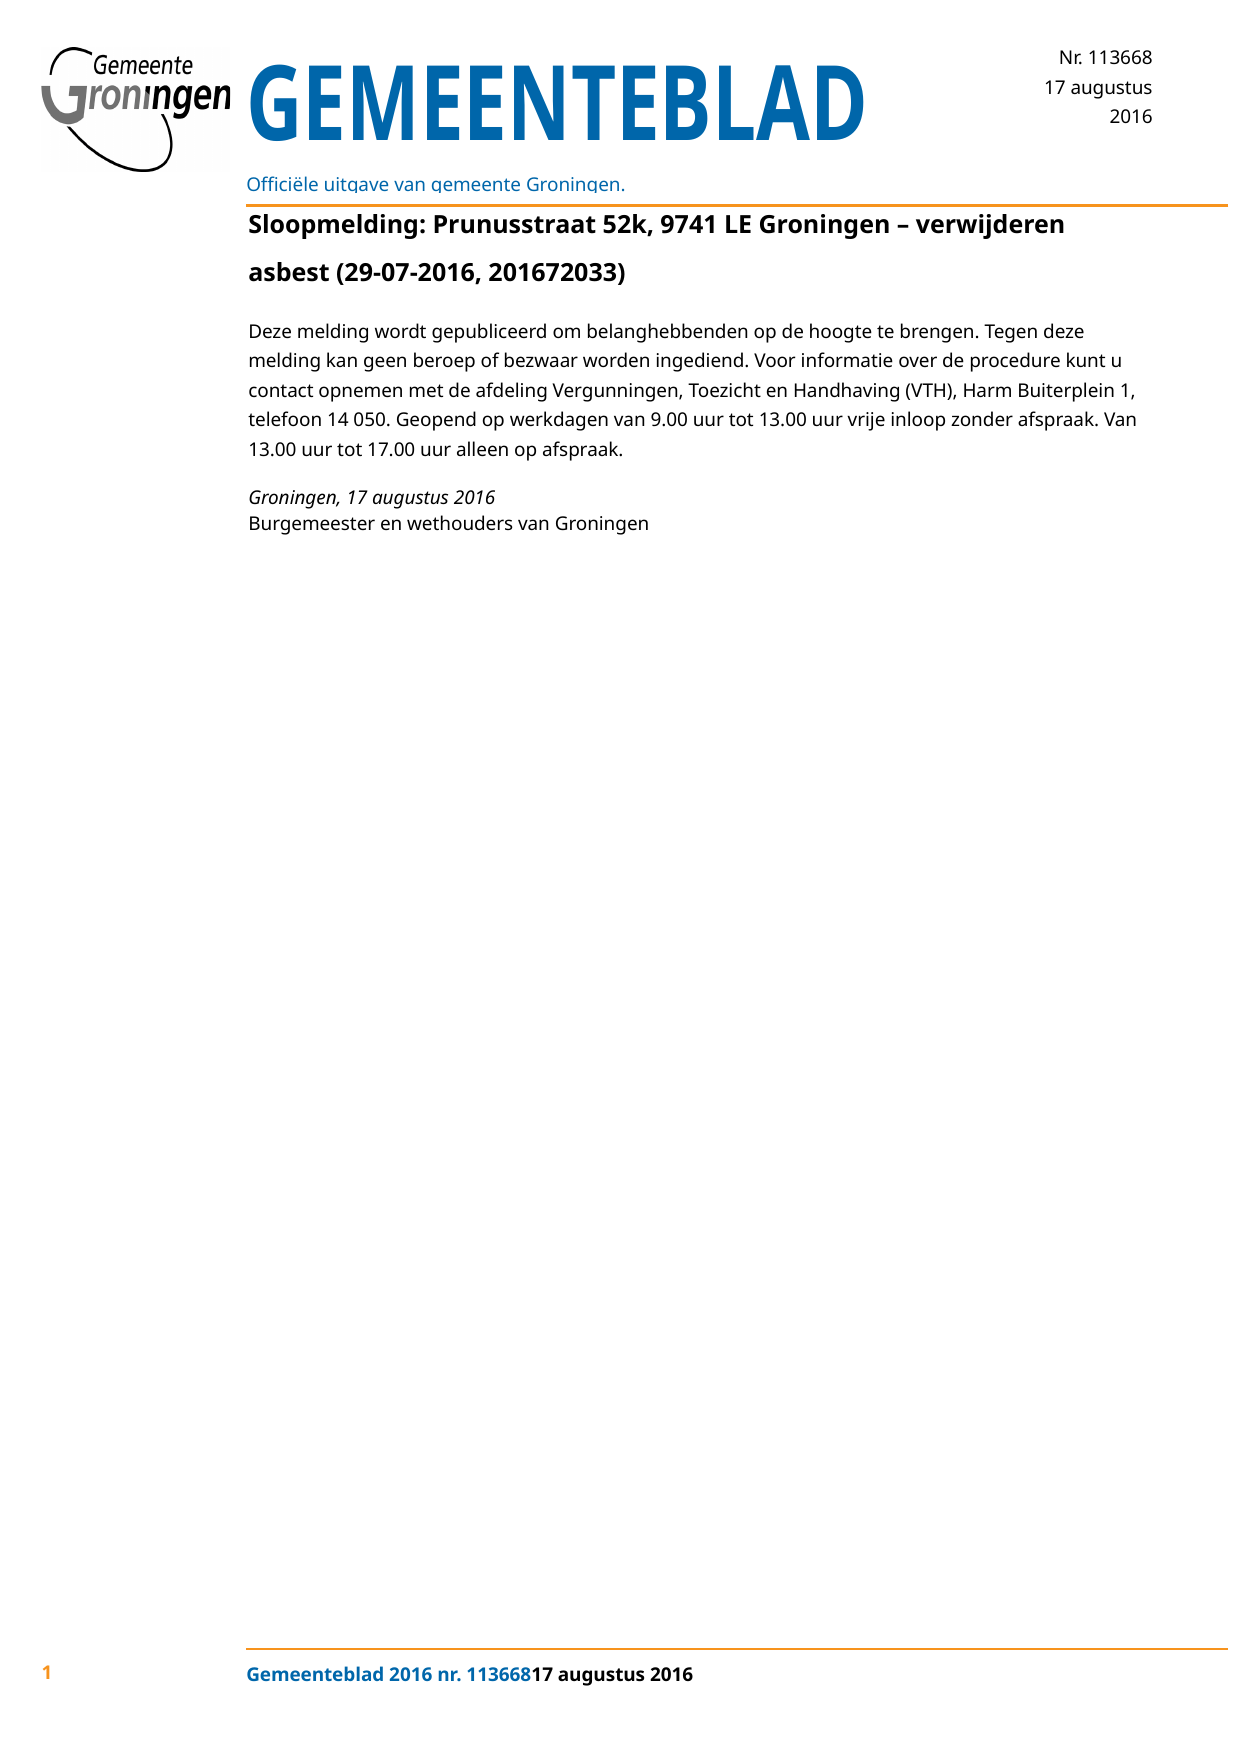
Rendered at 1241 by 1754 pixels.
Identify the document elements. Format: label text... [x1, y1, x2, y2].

text Groningen, 17 augustus 2016 [248, 484, 1152, 510]
picture [41, 47, 231, 172]
text Deze melding wordt gepubliceerd om belanghebbenden op de hoogte te brengen. Tegen deze melding kan geen beroep of bezwaar worden ingediend. Voor informatie over de procedure kunt u contact opnemen met de afdeling Vergunningen, Toezicht en Handhaving (VTH), Harm Buiterplein 1, telefoon 14 050. Geopend op werkdagen van 9.00 uur tot 13.00 uur vrije inloop zonder afspraak. Van 13.00 uur tot 17.00 uur alleen op afspraak. [248, 318, 1152, 462]
text Sloopmelding: Prunusstraat 52k, 9741 LE Groningen – verwijderen asbest (29-07-2016, 201672033) [248, 207, 1152, 288]
text Burgemeester en wethouders van Groningen [248, 510, 1152, 536]
